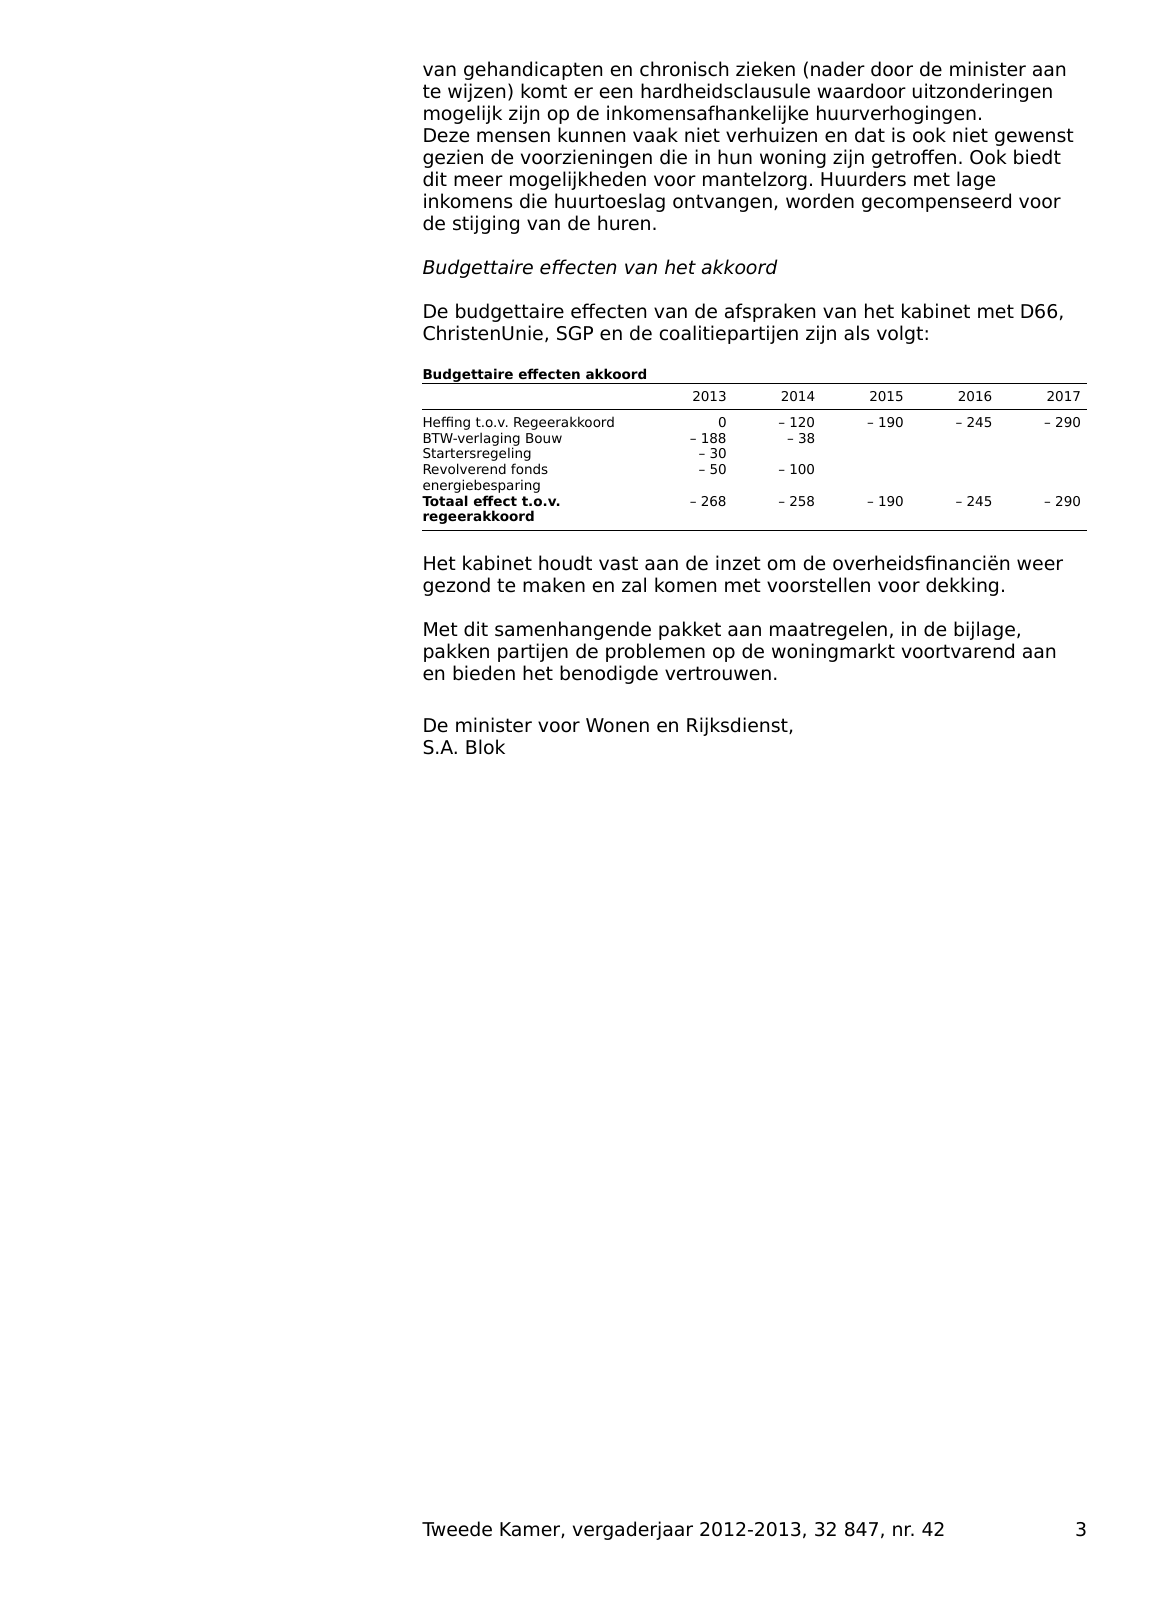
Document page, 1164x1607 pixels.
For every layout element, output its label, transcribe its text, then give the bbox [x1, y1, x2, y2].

table_cell – 100 [732, 462, 821, 493]
table_cell – 245 [910, 410, 998, 430]
table_cell [821, 430, 909, 446]
table_cell – 268 [644, 493, 732, 529]
table_cell [998, 446, 1087, 462]
text De minister voor Wonen en Rijksdienst, S.A. Blok [422, 715, 1087, 759]
table_cell – 50 [644, 462, 732, 493]
text van gehandicapten en chronisch zieken (nader door de minister aan te wijzen) komt er een hardheidsclausule waardoor uitzonderingen mogelijk zijn op de inkomensafhankelijke huurverhogingen. [422, 59, 1087, 125]
table_cell – 120 [732, 410, 821, 430]
table_cell – 245 [910, 493, 998, 529]
table_cell 2017 [998, 384, 1087, 409]
table_cell [821, 446, 909, 462]
table_cell 0 [644, 410, 732, 430]
table_cell [910, 446, 998, 462]
table_cell [732, 446, 821, 462]
text Met dit samenhangende pakket aan maatregelen, in de bijlage, pakken partijen de problemen op de woningmarkt voortvarend aan en bieden het benodigde vertrouwen. [422, 619, 1087, 685]
subtitle Budgettaire effecten van het akkoord [422, 257, 1087, 279]
table_cell – 30 [644, 446, 732, 462]
table_cell – 258 [732, 493, 821, 529]
table_cell – 190 [821, 410, 909, 430]
table_cell [998, 462, 1087, 493]
text Het kabinet houdt vast aan de inzet om de overheidsfinanciën weer gezond te maken en zal komen met voorstellen voor dekking. [422, 553, 1087, 597]
table_header Budgettaire effecten akkoord [422, 367, 1087, 383]
table_cell [910, 462, 998, 493]
table_cell – 190 [821, 493, 909, 529]
text Deze mensen kunnen vaak niet verhuizen en dat is ook niet gewenst gezien de voorzieningen die in hun woning zijn getroffen. Ook biedt dit meer mogelijkheden voor mantelzorg. Huurders met lage inkomens die huurtoeslag ontvangen, worden gecompenseerd voor de stijging van de huren. [422, 125, 1087, 235]
table_cell – 188 [644, 430, 732, 446]
table_cell 2016 [910, 384, 998, 409]
table_cell [821, 462, 909, 493]
table_cell – 290 [998, 493, 1087, 529]
table_cell – 290 [998, 410, 1087, 430]
table_cell [998, 430, 1087, 446]
table_cell Totaal effect t.o.v. regeerakkoord [422, 493, 644, 529]
table_cell Revolverend fonds energiebesparing [422, 462, 644, 493]
table_cell Heffing t.o.v. Regeerakkoord [422, 410, 644, 430]
table_cell 2015 [821, 384, 909, 409]
table_cell BTW-verlaging Bouw [422, 430, 644, 446]
table_cell [910, 430, 998, 446]
table_cell Startersregeling [422, 446, 644, 462]
table_cell 2013 [644, 384, 732, 409]
table_cell [422, 384, 644, 409]
table_cell – 38 [732, 430, 821, 446]
table_cell 2014 [732, 384, 821, 409]
text De budgettaire effecten van de afspraken van het kabinet met D66, ChristenUnie, SGP en de coalitiepartijen zijn als volgt: [422, 301, 1087, 345]
